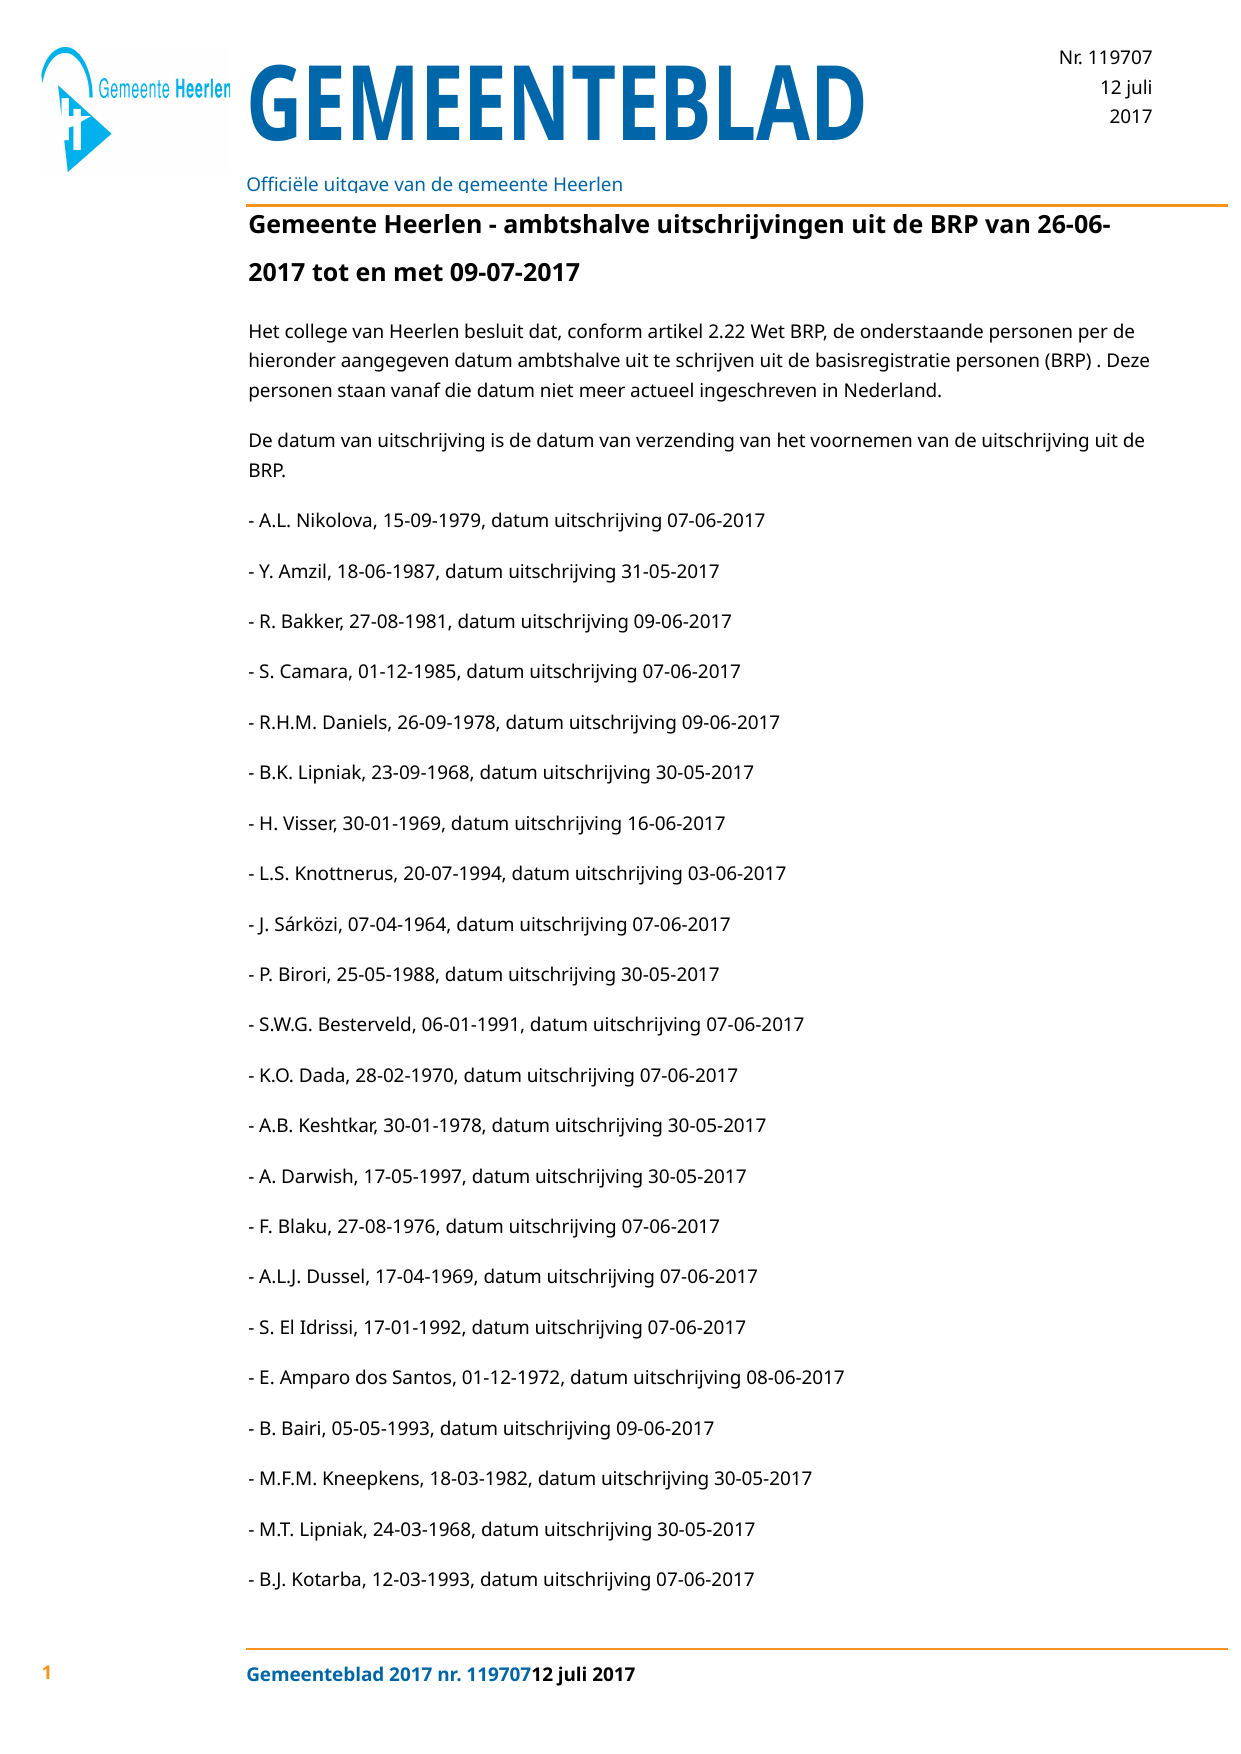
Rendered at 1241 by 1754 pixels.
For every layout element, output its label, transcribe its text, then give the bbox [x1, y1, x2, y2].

text - Y. Amzil, 18-06-1987, datum uitschrijving 31-05-2017 [248, 558, 1152, 584]
text - M.T. Lipniak, 24-03-1968, datum uitschrijving 30-05-2017 [248, 1516, 1152, 1542]
text - B.J. Kotarba, 12-03-1993, datum uitschrijving 07-06-2017 [248, 1566, 1152, 1592]
picture [41, 47, 58, 70]
text - A.L.J. Dussel, 17-04-1969, datum uitschrijving 07-06-2017 [248, 1264, 1152, 1289]
text - R.H.M. Daniels, 26-09-1978, datum uitschrijving 09-06-2017 [248, 709, 1152, 735]
text - J. Sárközi, 07-04-1964, datum uitschrijving 07-06-2017 [248, 911, 1152, 937]
text - L.S. Knottnerus, 20-07-1994, datum uitschrijving 03-06-2017 [248, 860, 1152, 886]
text - B.K. Lipniak, 23-09-1968, datum uitschrijving 30-05-2017 [248, 759, 1152, 785]
text - P. Birori, 25-05-1988, datum uitschrijving 30-05-2017 [248, 961, 1152, 987]
text - A.B. Keshtkar, 30-01-1978, datum uitschrijving 30-05-2017 [248, 1112, 1152, 1138]
text Gemeente Heerlen - ambtshalve uitschrijvingen uit de BRP van 26-06-2017 tot en met 09-07-2017 [248, 207, 1152, 288]
text - S. El Idrissi, 17-01-1992, datum uitschrijving 07-06-2017 [248, 1314, 1152, 1340]
text - E. Amparo dos Santos, 01-12-1972, datum uitschrijving 08-06-2017 [248, 1364, 1152, 1390]
text - M.F.M. Kneepkens, 18-03-1982, datum uitschrijving 30-05-2017 [248, 1465, 1152, 1491]
text - S. Camara, 01-12-1985, datum uitschrijving 07-06-2017 [248, 659, 1152, 684]
text - R. Bakker, 27-08-1981, datum uitschrijving 09-06-2017 [248, 608, 1152, 634]
text - F. Blaku, 27-08-1976, datum uitschrijving 07-06-2017 [248, 1213, 1152, 1239]
text De datum van uitschrijving is de datum van verzending van het voornemen van de uitschrijving uit de BRP. [248, 427, 1152, 483]
text - K.O. Dada, 28-02-1970, datum uitschrijving 07-06-2017 [248, 1062, 1152, 1088]
text - A.L. Nikolova, 15-09-1979, datum uitschrijving 07-06-2017 [248, 507, 1152, 533]
picture [41, 47, 231, 172]
text - H. Visser, 30-01-1969, datum uitschrijving 16-06-2017 [248, 810, 1152, 836]
text - B. Bairi, 05-05-1993, datum uitschrijving 09-06-2017 [248, 1415, 1152, 1441]
text - S.W.G. Besterveld, 06-01-1991, datum uitschrijving 07-06-2017 [248, 1012, 1152, 1037]
text Het college van Heerlen besluit dat, conform artikel 2.22 Wet BRP, de onderstaande personen per de hieronder aangegeven datum ambtshalve uit te schrijven uit de basisregistratie personen (BRP) . Deze personen staan vanaf die datum niet meer actueel ingeschreven in Nederland. [248, 318, 1152, 403]
text - A. Darwish, 17-05-1997, datum uitschrijving 30-05-2017 [248, 1163, 1152, 1189]
